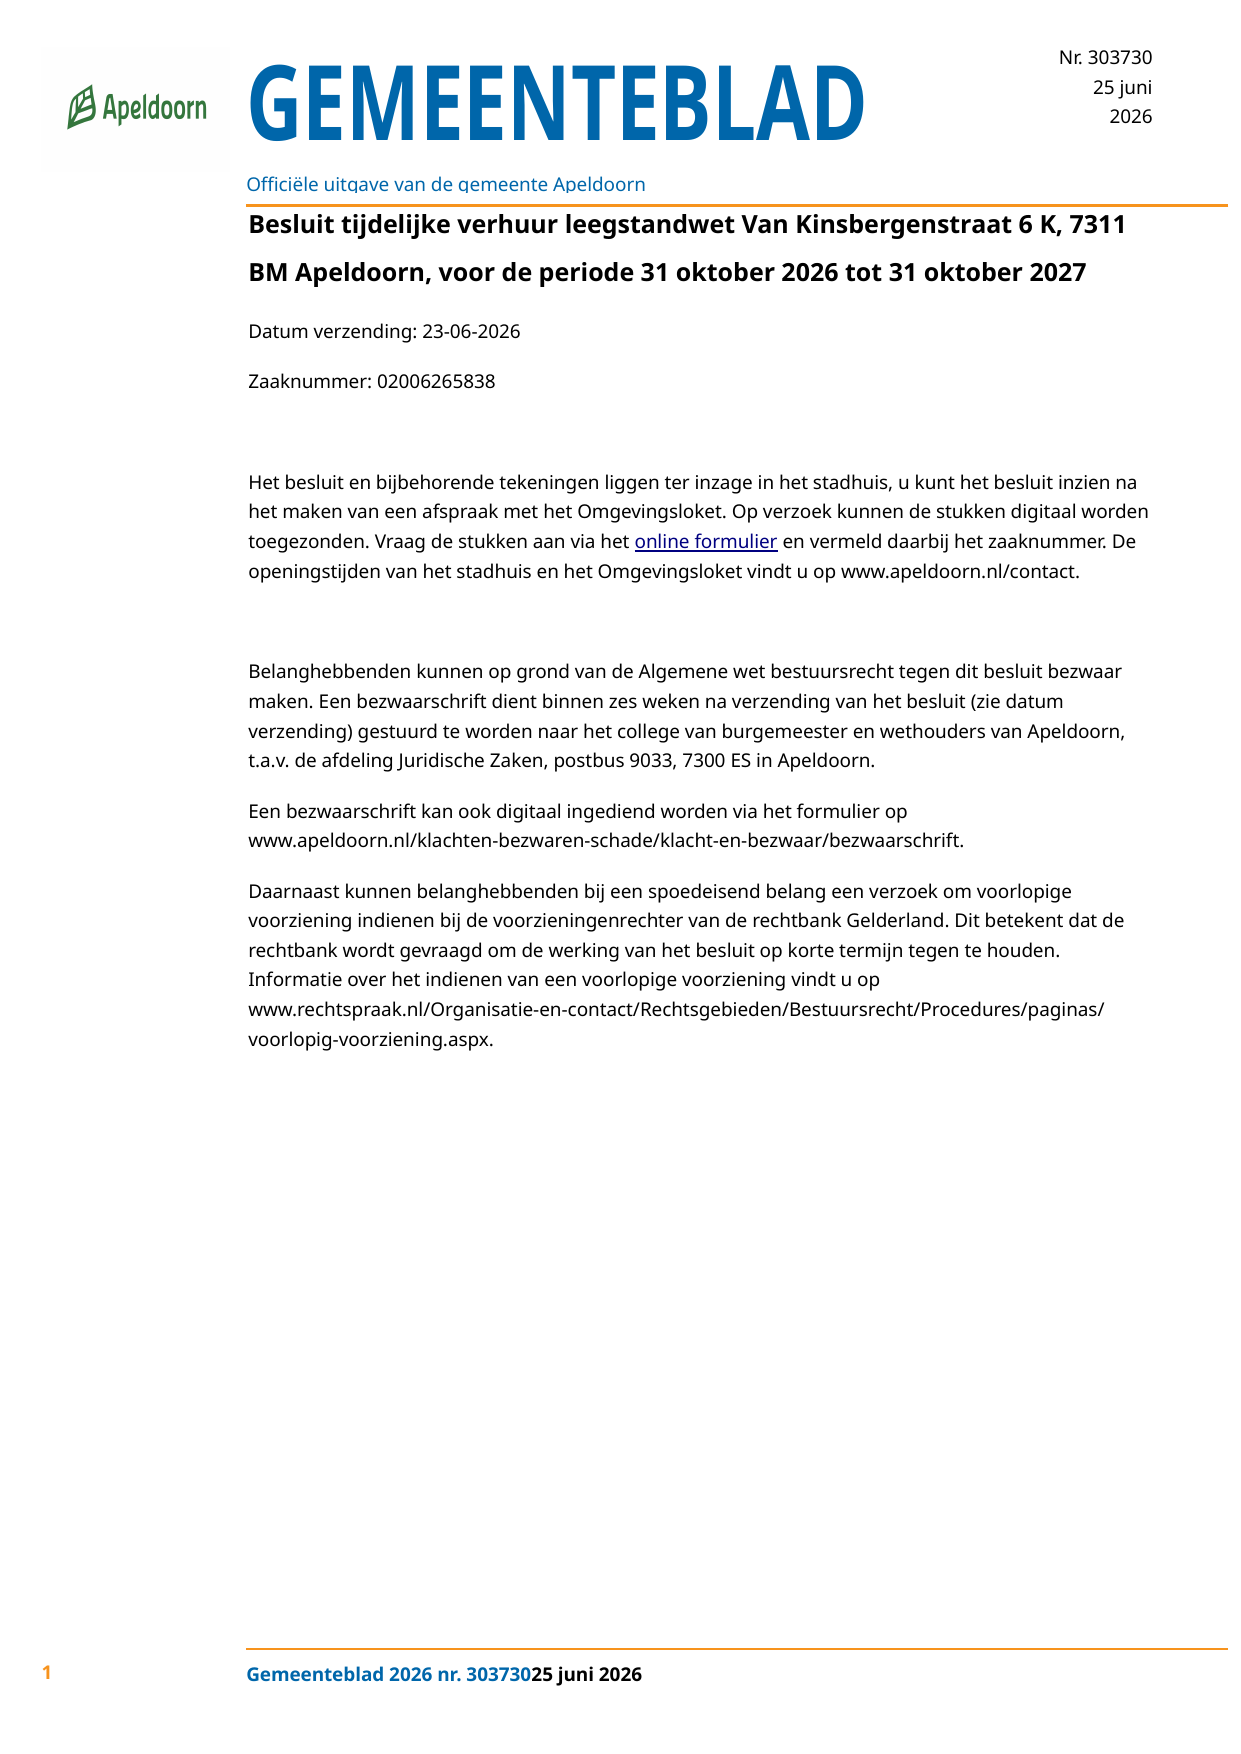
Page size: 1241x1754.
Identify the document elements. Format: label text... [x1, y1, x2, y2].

text Datum verzending: 23-06-2026 [248, 318, 1152, 344]
text Een bezwaarschrift kan ook digitaal ingediend worden via het formulier op www.apeldoorn.nl/klachten-bezwaren-schade/klacht-en-bezwaar/bezwaarschrift. [248, 798, 1152, 853]
picture [41, 47, 231, 172]
text Zaaknummer: 02006265838 [248, 368, 1152, 394]
text Daarnaast kunnen belanghebbenden bij een spoedeisend belang een verzoek om voorlopige voorziening indienen bij de voorzieningenrechter van de rechtbank Gelderland. Dit betekent dat de rechtbank wordt gevraagd om de werking van het besluit op korte termijn tegen te houden. Informatie over het indienen van een voorlopige voorziening vindt u op www.rechtspraak.nl/Organisatie-en-contact/Rechtsgebieden/Bestuursrecht/Procedures/paginas/voorlopig-voorziening.aspx. [248, 878, 1152, 1052]
text Besluit tijdelijke verhuur leegstandwet Van Kinsbergenstraat 6 K, 7311 BM Apeldoorn, voor de periode 31 oktober 2026 tot 31 oktober 2027 [248, 207, 1152, 288]
text Belanghebbenden kunnen op grond van de Algemene wet bestuursrecht tegen dit besluit bezwaar maken. Een bezwaarschrift dient binnen zes weken na verzending van het besluit (zie datum verzending) gestuurd te worden naar het college van burgemeester en wethouders van Apeldoorn, t.a.v. de afdeling Juridische Zaken, postbus 9033, 7300 ES in Apeldoorn. [248, 659, 1152, 773]
text Het besluit en bijbehorende tekeningen liggen ter inzage in het stadhuis, u kunt het besluit inzien na het maken van een afspraak met het Omgevingsloket. Op verzoek kunnen de stukken digitaal worden toegezonden. Vraag de stukken aan via het online formulier en vermeld daarbij het zaaknummer. De openingstijden van het stadhuis en het Omgevingsloket vindt u op www.apeldoorn.nl/contact. [248, 469, 1152, 584]
